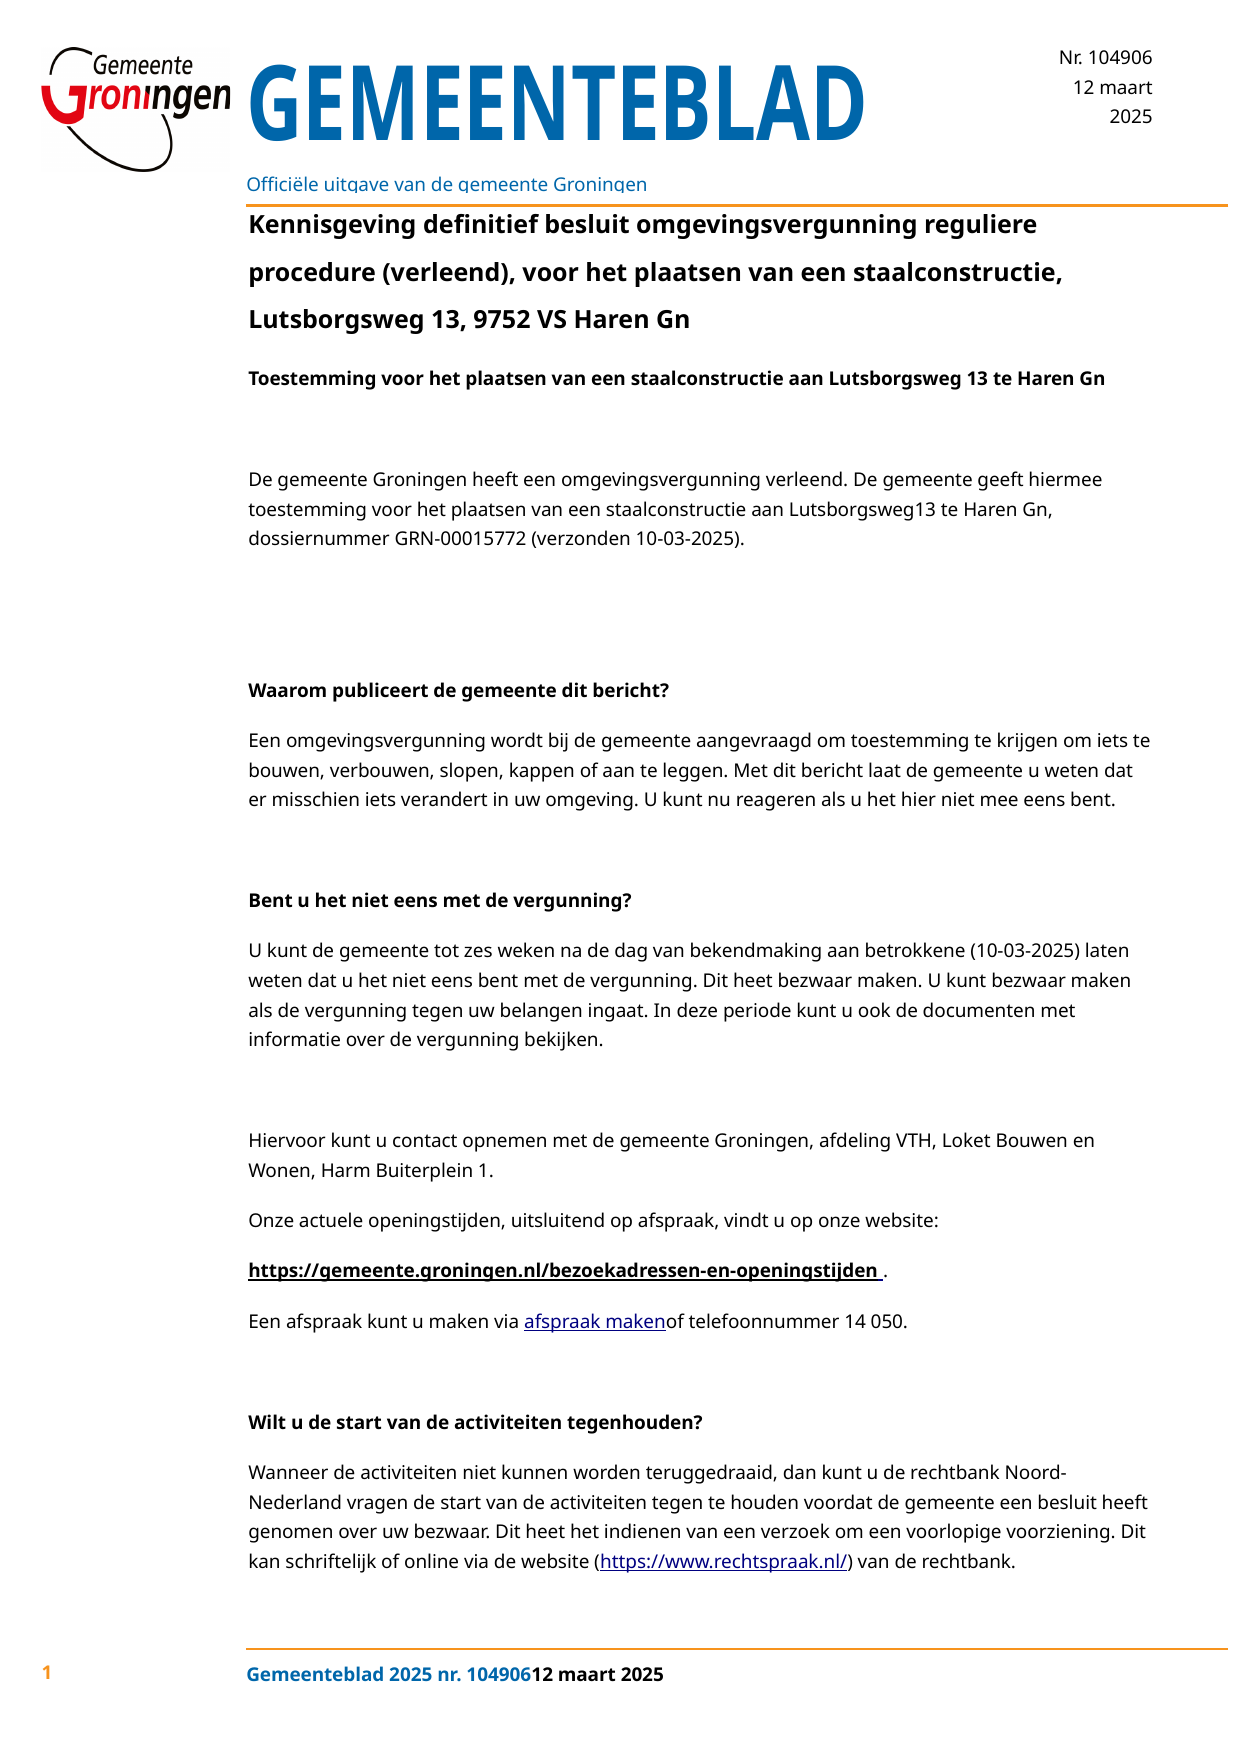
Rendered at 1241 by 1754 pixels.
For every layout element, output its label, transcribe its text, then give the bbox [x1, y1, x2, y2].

text Wanneer de activiteiten niet kunnen worden teruggedraaid, dan kunt u de rechtbank Noord-Nederland vragen de start van de activiteiten tegen te houden voordat de gemeente een besluit heeft genomen over uw bezwaar. Dit heet het indienen van een verzoek om een voorlopige voorziening. Dit kan schriftelijk of online via de website (https://www.rechtspraak.nl/) van de rechtbank. [248, 1459, 1152, 1574]
text https://gemeente.groningen.nl/bezoekadressen-en-openingstijden . [248, 1258, 1152, 1283]
text Bent u het niet eens met de vergunning? [248, 887, 1152, 913]
text Hiervoor kunt u contact opnemen met de gemeente Groningen, afdeling VTH, Loket Bouwen en Wonen, Harm Buiterplein 1. [248, 1127, 1152, 1182]
text De gemeente Groningen heeft een omgevingsvergunning verleend. De gemeente geeft hiermee toestemming voor het plaatsen van een staalconstructie aan Lutsborgsweg13 te Haren Gn, dossiernummer GRN-00015772 (verzonden 10-03-2025). [248, 466, 1152, 551]
text Onze actuele openingstijden, uitsluitend op afspraak, vindt u op onze website: [248, 1207, 1152, 1233]
text Waarom publiceert de gemeente dit bericht? [248, 677, 1152, 702]
text Toestemming voor het plaatsen van een staalconstructie aan Lutsborgsweg 13 te Haren Gn [248, 366, 1152, 391]
text Een omgevingsvergunning wordt bij de gemeente aangevraagd om toestemming te krijgen om iets te bouwen, verbouwen, slopen, kappen of aan te leggen. Met dit bericht laat de gemeente u weten dat er misschien iets verandert in uw omgeving. U kunt nu reageren als u het hier niet mee eens bent. [248, 727, 1152, 812]
text Kennisgeving definitief besluit omgevingsvergunning reguliere procedure (verleend), voor het plaatsen van een staalconstructie, Lutsborgsweg 13, 9752 VS Haren Gn [248, 207, 1152, 336]
picture [41, 47, 231, 172]
text U kunt de gemeente tot zes weken na de dag van bekendmaking aan betrokkene (10-03-2025) laten weten dat u het niet eens bent met de vergunning. Dit heet bezwaar maken. U kunt bezwaar maken als de vergunning tegen uw belangen ingaat. In deze periode kunt u ook de documenten met informatie over de vergunning bekijken. [248, 938, 1152, 1052]
text Wilt u de start van de activiteiten tegenhouden? [248, 1409, 1152, 1434]
text Een afspraak kunt u maken via afspraak makenof telefoonnummer 14 050. [248, 1308, 1152, 1334]
